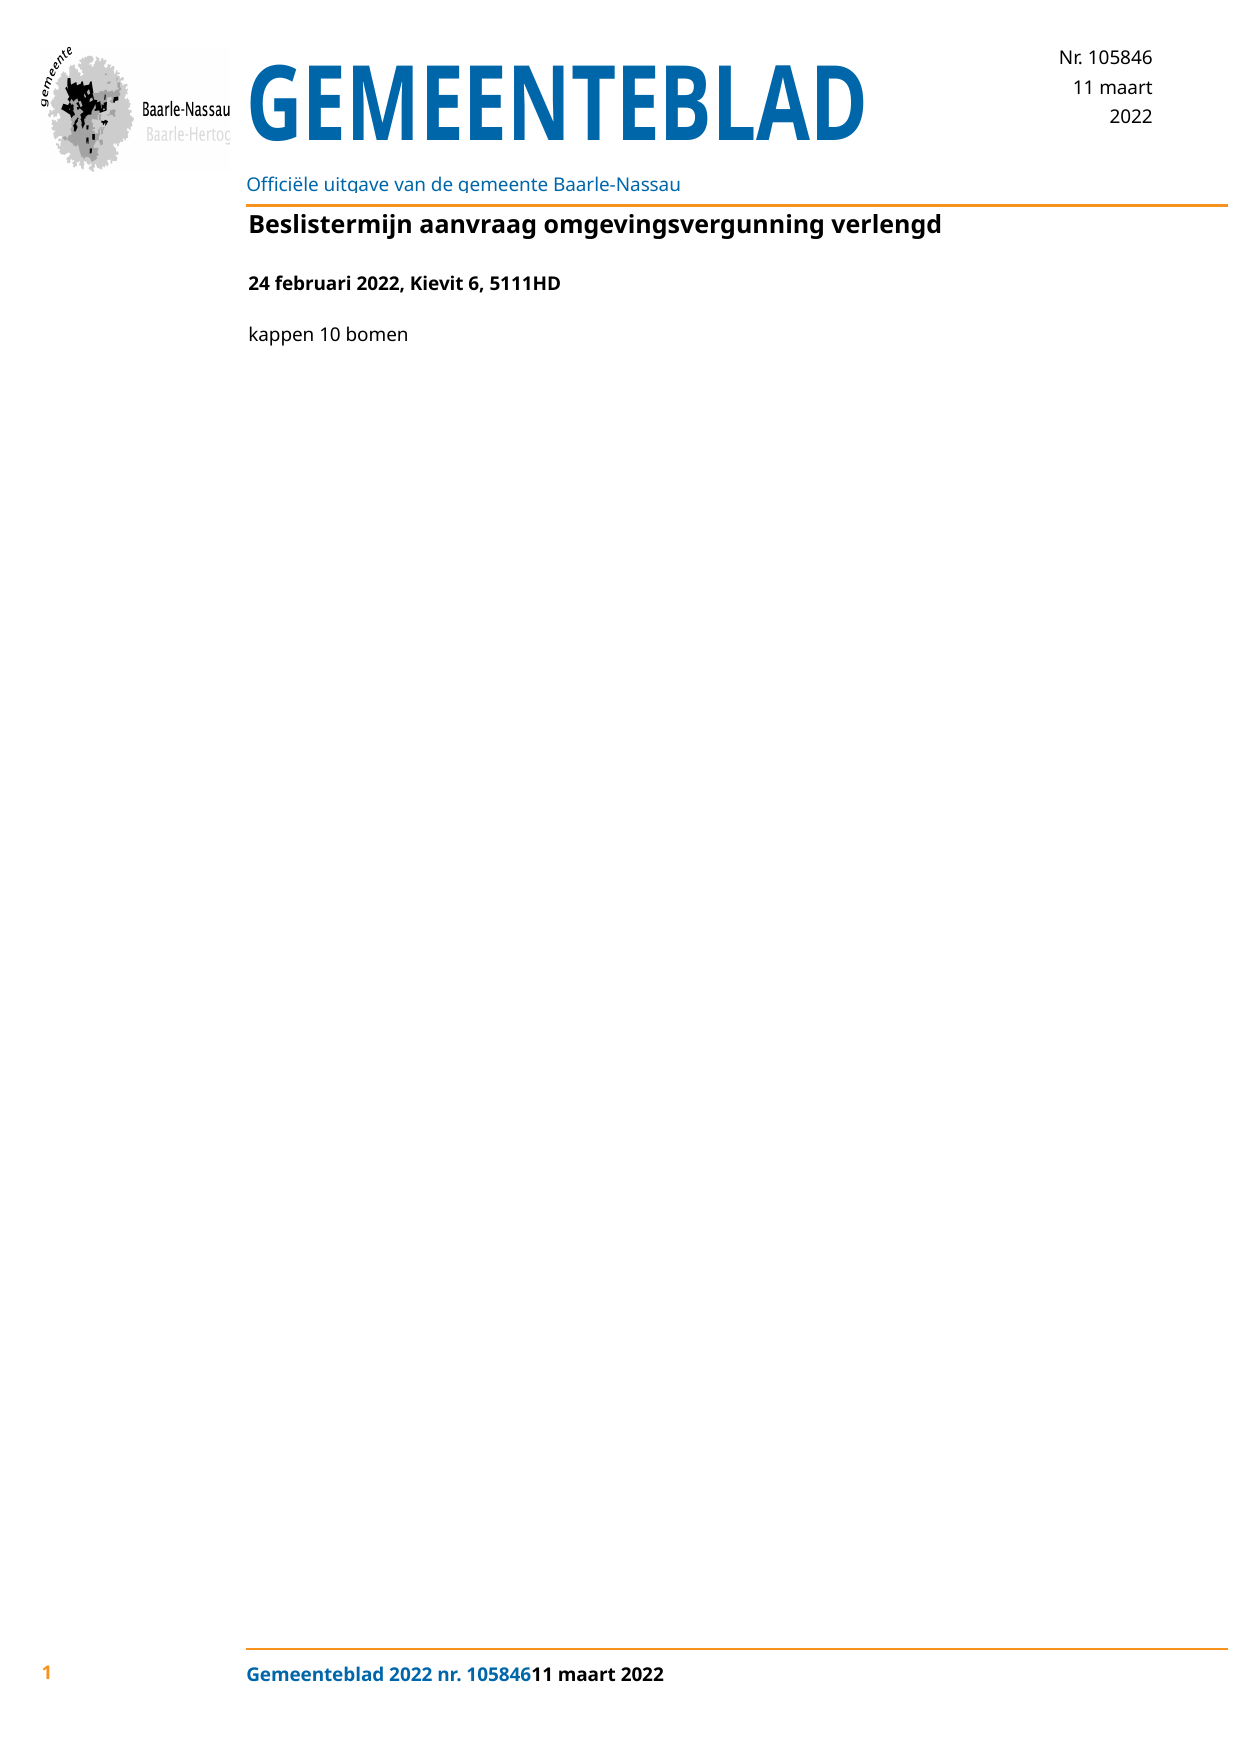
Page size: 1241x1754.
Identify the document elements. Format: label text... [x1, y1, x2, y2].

text 24 februari 2022, Kievit 6, 5111HD [248, 270, 1152, 296]
picture [41, 47, 231, 172]
text Beslistermijn aanvraag omgevingsvergunning verlengd [248, 207, 1152, 241]
text kappen 10 bomen [248, 321, 1152, 346]
